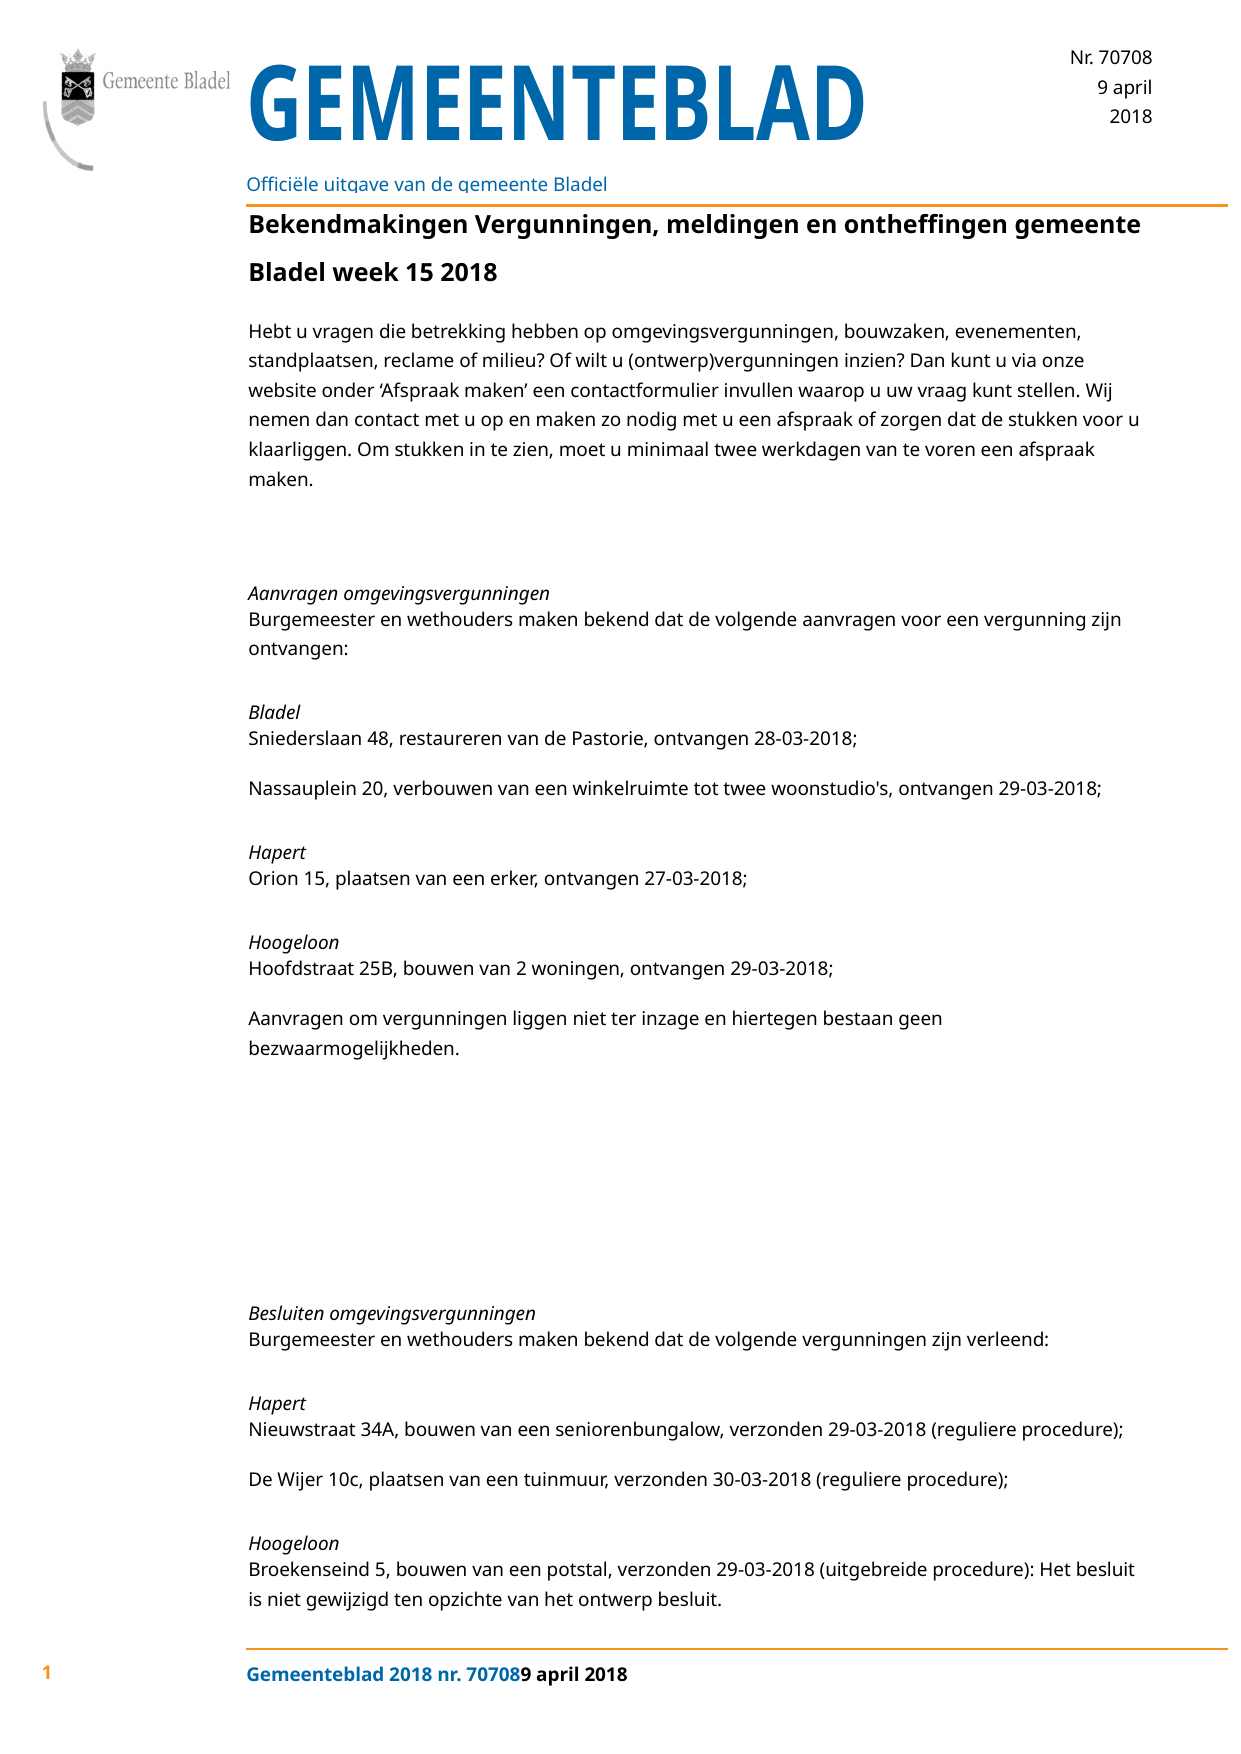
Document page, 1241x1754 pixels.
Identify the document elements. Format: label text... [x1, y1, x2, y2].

text Orion 15, plaatsen van een erker, ontvangen 27-03-2018; [248, 865, 1152, 891]
text Besluiten omgevingsvergunningen [248, 1301, 1152, 1326]
text Hoogeloon [248, 929, 1152, 955]
text Burgemeester en wethouders maken bekend dat de volgende aanvragen voor een vergunning zijn ontvangen: [248, 606, 1152, 661]
text De Wijer 10c, plaatsen van een tuinmuur, verzonden 30-03-2018 (reguliere procedure); [248, 1466, 1152, 1492]
text Nassauplein 20, verbouwen van een winkelruimte tot twee woonstudio's, ontvangen 29-03-2018; [248, 776, 1152, 801]
text Burgemeester en wethouders maken bekend dat de volgende vergunningen zijn verleend: [248, 1326, 1152, 1352]
text Bekendmakingen Vergunningen, meldingen en ontheffingen gemeente Bladel week 15 2018 [248, 207, 1152, 288]
text Hebt u vragen die betrekking hebben op omgevingsvergunningen, bouwzaken, evenementen, standplaatsen, reclame of milieu? Of wilt u (ontwerp)vergunningen inzien? Dan kunt u via onze website onder ‘Afspraak maken’ een contactformulier invullen waarop u uw vraag kunt stellen. Wij nemen dan contact met u op en maken zo nodig met u een afspraak of zorgen dat de stukken voor u klaarliggen. Om stukken in te zien, moet u minimaal twee werkdagen van te voren een afspraak maken. [248, 318, 1152, 492]
text Bladel [248, 699, 1152, 725]
text Sniederslaan 48, restaureren van de Pastorie, ontvangen 28-03-2018; [248, 725, 1152, 751]
text Broekenseind 5, bouwen van een potstal, verzonden 29-03-2018 (uitgebreide procedure): Het besluit is niet gewijzigd ten opzichte van het ontwerp besluit. [248, 1556, 1152, 1611]
text Nieuwstraat 34A, bouwen van een seniorenbungalow, verzonden 29-03-2018 (reguliere procedure); [248, 1416, 1152, 1442]
text Hoofdstraat 25B, bouwen van 2 woningen, ontvangen 29-03-2018; [248, 955, 1152, 981]
text Hoogeloon [248, 1530, 1152, 1556]
text Hapert [248, 1390, 1152, 1416]
text Aanvragen omgevingsvergunningen [248, 580, 1152, 606]
picture [41, 47, 231, 172]
text Aanvragen om vergunningen liggen niet ter inzage en hiertegen bestaan geen bezwaarmogelijkheden. [248, 1005, 1152, 1061]
text Hapert [248, 839, 1152, 865]
